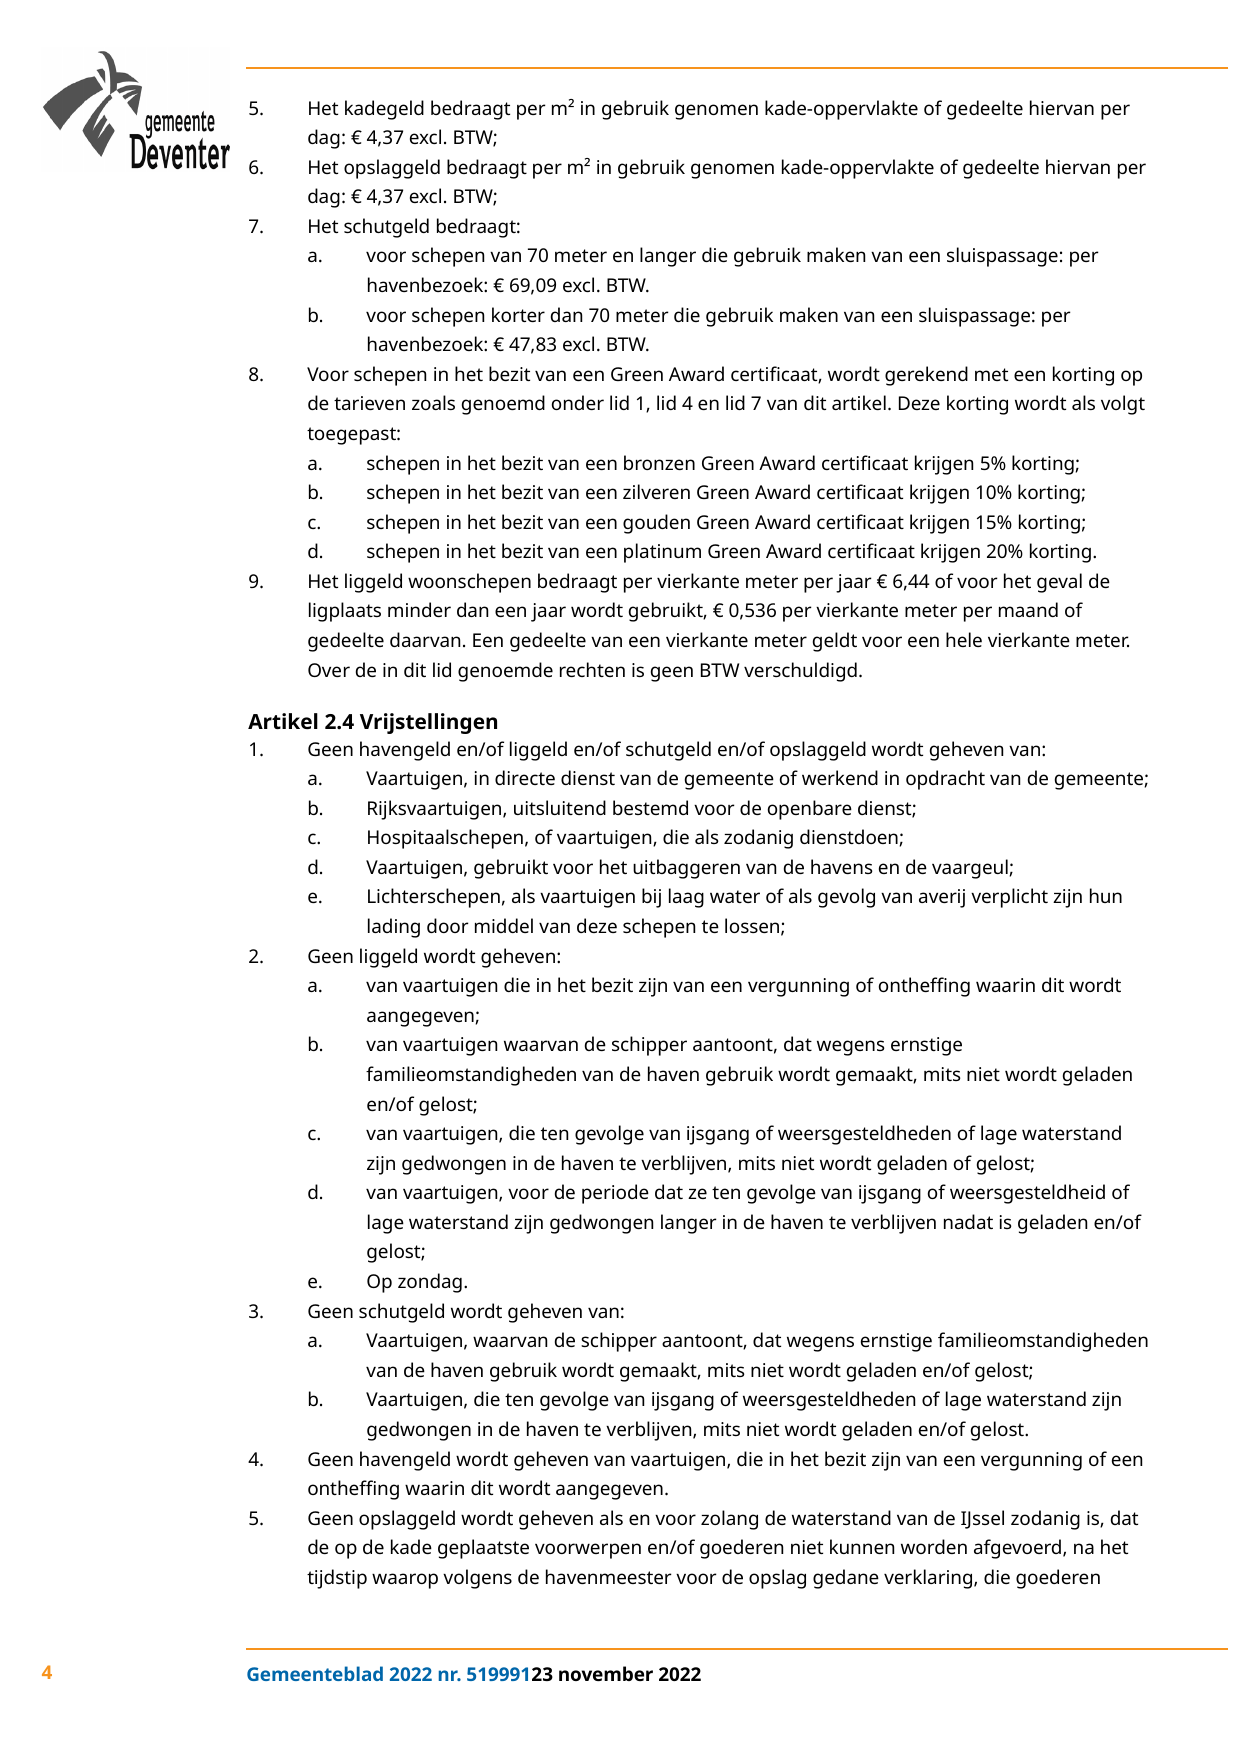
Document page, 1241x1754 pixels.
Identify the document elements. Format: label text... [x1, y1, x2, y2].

list Het opslaggeld bedraagt per m² in gebruik genomen kade-oppervlakte of gedeelte hiervan per dag: € 4,37 excl. BTW; [248, 154, 1152, 209]
list Voor schepen in het bezit van een Green Award certificaat, wordt gerekend met een korting op de tarieven zoals genoemd onder lid 1, lid 4 en lid 7 van dit artikel. Deze korting wordt als volgt toegepast: [248, 361, 1152, 446]
list voor schepen van 70 meter en langer die gebruik maken van een sluispassage: per havenbezoek: € 69,09 excl. BTW. [307, 243, 1152, 298]
picture [41, 47, 231, 172]
list Geen schutgeld wordt geheven van: [248, 1298, 1152, 1323]
list van vaartuigen waarvan de schipper aantoont, dat wegens ernstige familieomstandigheden van de haven gebruik wordt gemaakt, mits niet wordt geladen en/of gelost; [307, 1032, 1152, 1116]
list voor schepen korter dan 70 meter die gebruik maken van een sluispassage: per havenbezoek: € 47,83 excl. BTW. [307, 302, 1152, 357]
list schepen in het bezit van een zilveren Green Award certificaat krijgen 10% korting; [307, 479, 1152, 505]
list Rijksvaartuigen, uitsluitend bestemd voor de openbare dienst; [307, 795, 1152, 821]
list Het schutgeld bedraagt: [248, 213, 1152, 239]
list Geen opslaggeld wordt geheven als en voor zolang de waterstand van de IJssel zodanig is, dat de op de kade geplaatste voorwerpen en/of goederen niet kunnen worden afgevoerd, na het tijdstip waarop volgens de havenmeester voor de opslag gedane verklaring, die goederen [248, 1505, 1152, 1590]
text Artikel 2.4 Vrijstellingen [248, 707, 1152, 736]
list van vaartuigen die in het bezit zijn van een vergunning of ontheffing waarin dit wordt aangegeven; [307, 972, 1152, 1028]
list schepen in het bezit van een platinum Green Award certificaat krijgen 20% korting. [307, 538, 1152, 564]
list Vaartuigen, die ten gevolge van ijsgang of weersgesteldheden of lage waterstand zijn gedwongen in de haven te verblijven, mits niet wordt geladen en/of gelost. [307, 1387, 1152, 1442]
list schepen in het bezit van een bronzen Green Award certificaat krijgen 5% korting; [307, 450, 1152, 476]
list Geen havengeld wordt geheven van vaartuigen, die in het bezit zijn van een vergunning of een ontheffing waarin dit wordt aangegeven. [248, 1446, 1152, 1501]
list Vaartuigen, gebruikt voor het uitbaggeren van de havens en de vaargeul; [307, 854, 1152, 880]
list van vaartuigen, voor de periode dat ze ten gevolge van ijsgang of weersgesteldheid of lage waterstand zijn gedwongen langer in de haven te verblijven nadat is geladen en/of gelost; [307, 1179, 1152, 1264]
list Vaartuigen, in directe dienst van de gemeente of werkend in opdracht van de gemeente; [307, 765, 1152, 791]
list Op zondag. [307, 1268, 1152, 1294]
list Vaartuigen, waarvan de schipper aantoont, dat wegens ernstige familieomstandigheden van de haven gebruik wordt gemaakt, mits niet wordt geladen en/of gelost; [307, 1327, 1152, 1383]
list Geen havengeld en/of liggeld en/of schutgeld en/of opslaggeld wordt geheven van: [248, 736, 1152, 761]
list van vaartuigen, die ten gevolge van ijsgang of weersgesteldheden of lage waterstand zijn gedwongen in de haven te verblijven, mits niet wordt geladen of gelost; [307, 1120, 1152, 1176]
list Hospitaalschepen, of vaartuigen, die als zodanig dienstdoen; [307, 824, 1152, 850]
list Het liggeld woonschepen bedraagt per vierkante meter per jaar € 6,44 of voor het geval de ligplaats minder dan een jaar wordt gebruikt, € 0,536 per vierkante meter per maand of gedeelte daarvan. Een gedeelte van een vierkante meter geldt voor een hele vierkante meter. Over de in dit lid genoemde rechten is geen BTW verschuldigd. [248, 568, 1152, 683]
list Het kadegeld bedraagt per m² in gebruik genomen kade-oppervlakte of gedeelte hiervan per dag: € 4,37 excl. BTW; [248, 95, 1152, 150]
list Geen liggeld wordt geheven: [248, 943, 1152, 968]
list Lichterschepen, als vaartuigen bij laag water of als gevolg van averij verplicht zijn hun lading door middel van deze schepen te lossen; [307, 884, 1152, 939]
list schepen in het bezit van een gouden Green Award certificaat krijgen 15% korting; [307, 509, 1152, 535]
